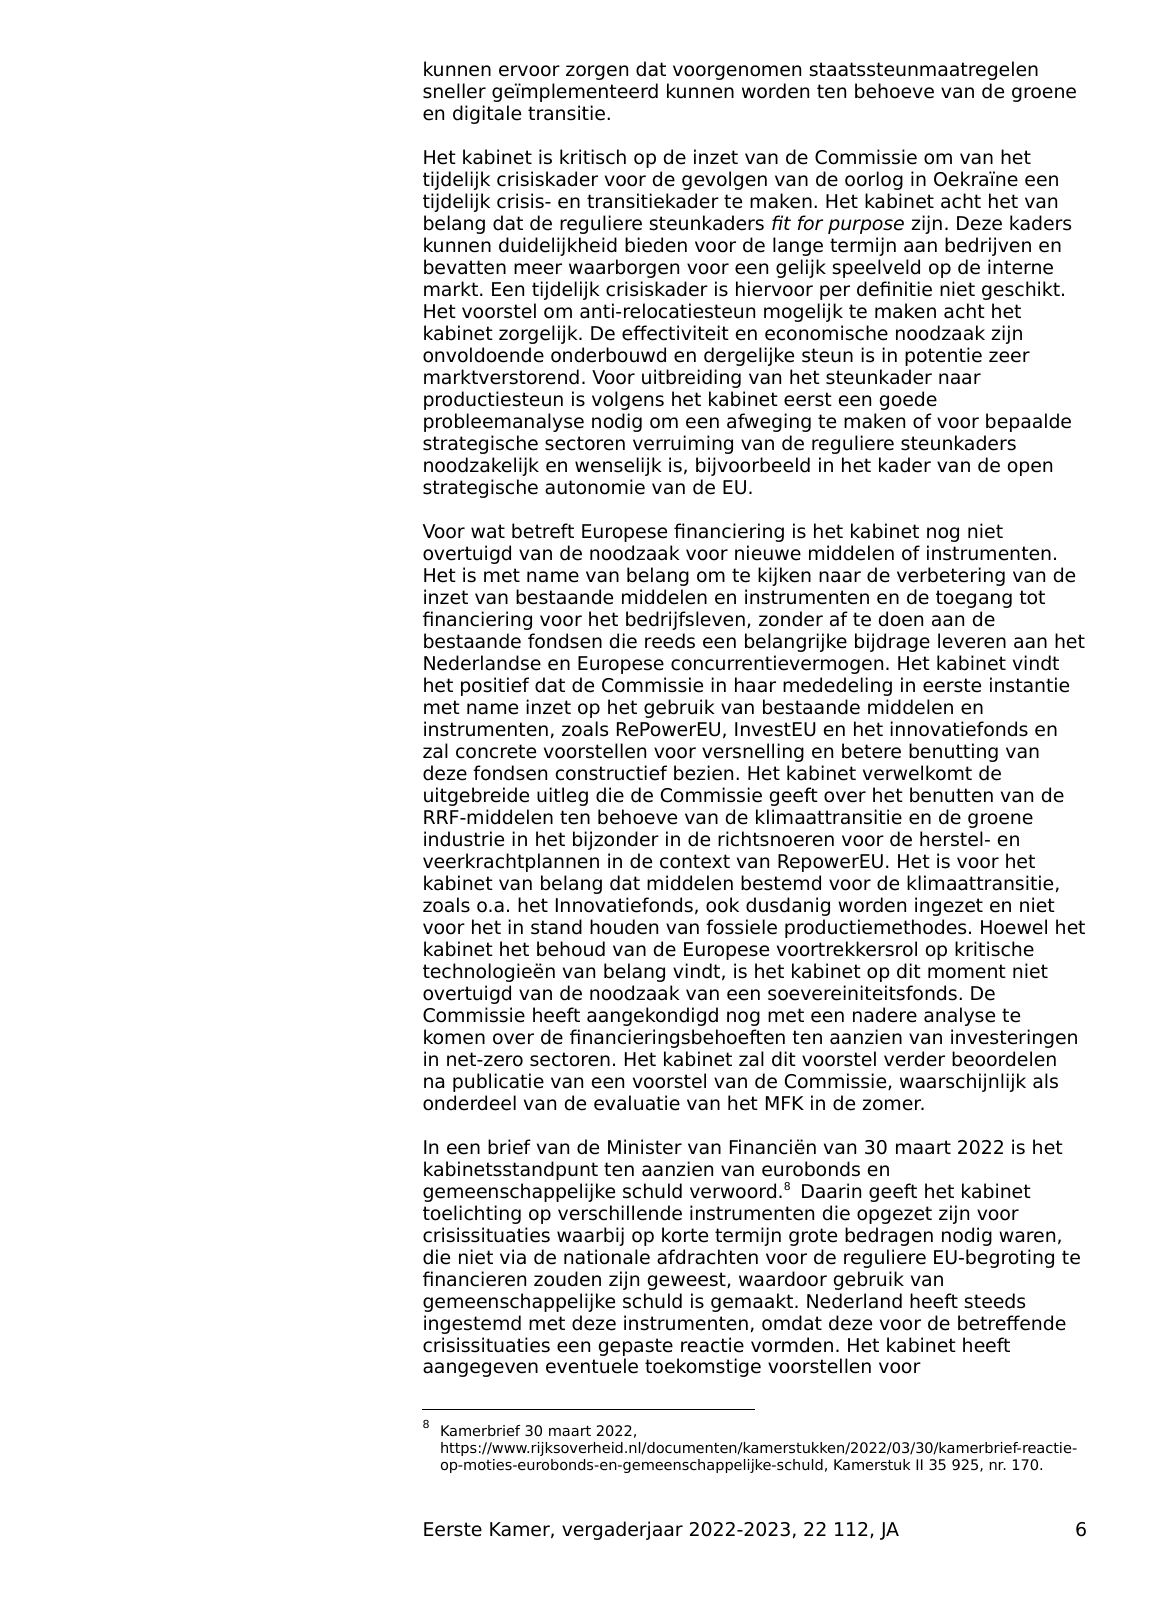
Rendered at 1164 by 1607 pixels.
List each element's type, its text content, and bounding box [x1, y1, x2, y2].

text kunnen ervoor zorgen dat voorgenomen staatssteunmaatregelen sneller geïmplementeerd kunnen worden ten behoeve van de groene en digitale transitie. [422, 59, 1087, 125]
text In een brief van de Minister van Financiën van 30 maart 2022 is het kabinetsstandpunt ten aanzien van eurobonds en gemeenschappelijke schuld verwoord. Daarin geeft het kabinet toelichting op verschillende instrumenten die opgezet zijn voor crisissituaties waarbij op korte termijn grote bedragen nodig waren, die niet via de nationale afdrachten voor de reguliere EU-begroting te financieren zouden zijn geweest, waardoor gebruik van gemeenschappelijke schuld is gemaakt. Nederland heeft steeds ingestemd met deze instrumenten, omdat deze voor de betreffende crisissituaties een gepaste reactie vormden. Het kabinet heeft aangegeven eventuele toekomstige voorstellen voor [422, 1137, 1087, 1378]
text Kamerbrief 30 maart 2022, https://www.rijksoverheid.nl/documenten/kamerstukken/2022/03/30/kamerbrief-reactie-op-moties-eurobonds-en-gemeenschappelijke-schuld, Kamerstuk II 35 925, nr. 170. [422, 1418, 1087, 1474]
text Het kabinet is kritisch op de inzet van de Commissie om van het tijdelijk crisiskader voor de gevolgen van de oorlog in Oekraïne een tijdelijk crisis- en transitiekader te maken. Het kabinet acht het van belang dat de reguliere steunkaders fit for purpose zijn. Deze kaders kunnen duidelijkheid bieden voor de lange termijn aan bedrijven en bevatten meer waarborgen voor een gelijk speelveld op de interne markt. Een tijdelijk crisiskader is hiervoor per definitie niet geschikt. Het voorstel om anti-relocatiesteun mogelijk te maken acht het kabinet zorgelijk. De effectiviteit en economische noodzaak zijn onvoldoende onderbouwd en dergelijke steun is in potentie zeer marktverstorend. Voor uitbreiding van het steunkader naar productiesteun is volgens het kabinet eerst een goede probleemanalyse nodig om een afweging te maken of voor bepaalde strategische sectoren verruiming van de reguliere steunkaders noodzakelijk en wenselijk is, bijvoorbeeld in het kader van de open strategische autonomie van de EU. [422, 147, 1087, 499]
text Voor wat betreft Europese financiering is het kabinet nog niet overtuigd van de noodzaak voor nieuwe middelen of instrumenten. Het is met name van belang om te kijken naar de verbetering van de inzet van bestaande middelen en instrumenten en de toegang tot financiering voor het bedrijfsleven, zonder af te doen aan de bestaande fondsen die reeds een belangrijke bijdrage leveren aan het Nederlandse en Europese concurrentievermogen. Het kabinet vindt het positief dat de Commissie in haar mededeling in eerste instantie met name inzet op het gebruik van bestaande middelen en instrumenten, zoals RePowerEU, InvestEU en het innovatiefonds en zal concrete voorstellen voor versnelling en betere benutting van deze fondsen constructief bezien. Het kabinet verwelkomt de uitgebreide uitleg die de Commissie geeft over het benutten van de RRF-middelen ten behoeve van de klimaattransitie en de groene industrie in het bijzonder in de richtsnoeren voor de herstel- en veerkrachtplannen in de context van RepowerEU. Het is voor het kabinet van belang dat middelen bestemd voor de klimaattransitie, zoals o.a. het Innovatiefonds, ook dusdanig worden ingezet en niet voor het in stand houden van fossiele productiemethodes. Hoewel het kabinet het behoud van de Europese voortrekkersrol op kritische technologieën van belang vindt, is het kabinet op dit moment niet overtuigd van de noodzaak van een soevereiniteitsfonds. De Commissie heeft aangekondigd nog met een nadere analyse te komen over de financieringsbehoeften ten aanzien van investeringen in net-zero sectoren. Het kabinet zal dit voorstel verder beoordelen na publicatie van een voorstel van de Commissie, waarschijnlijk als onderdeel van de evaluatie van het MFK in de zomer. [422, 521, 1087, 1114]
